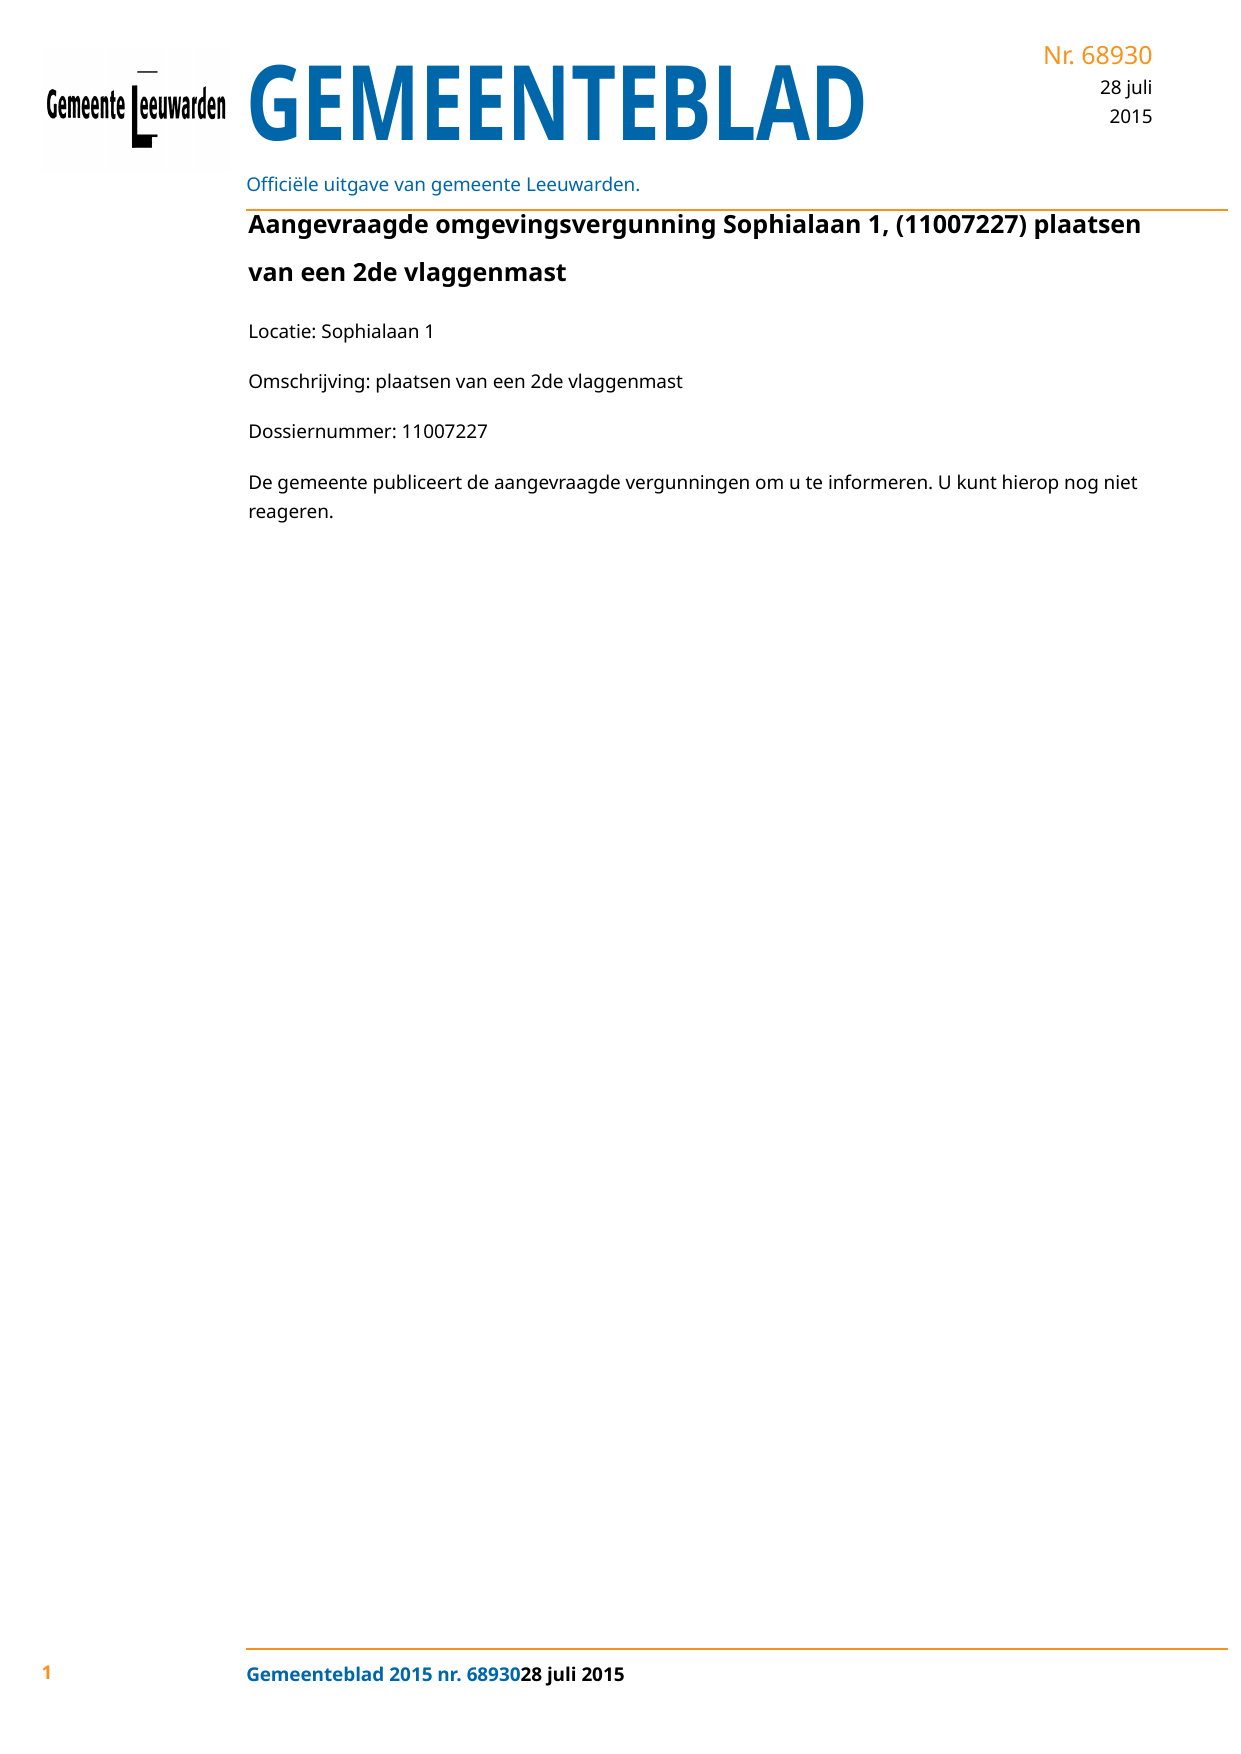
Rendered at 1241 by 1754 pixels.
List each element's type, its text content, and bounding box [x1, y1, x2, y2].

text Dossiernummer: 11007227 [248, 419, 1152, 444]
text Aangevraagde omgevingsvergunning Sophialaan 1, (11007227) plaatsen van een 2de vlaggenmast [248, 211, 1152, 288]
text Locatie: Sophialaan 1 [248, 318, 1152, 344]
text De gemeente publiceert de aangevraagde vergunningen om u te informeren. U kunt hierop nog niet reageren. [248, 469, 1152, 524]
text Omschrijving: plaatsen van een 2de vlaggenmast [248, 368, 1152, 394]
picture [41, 47, 231, 172]
